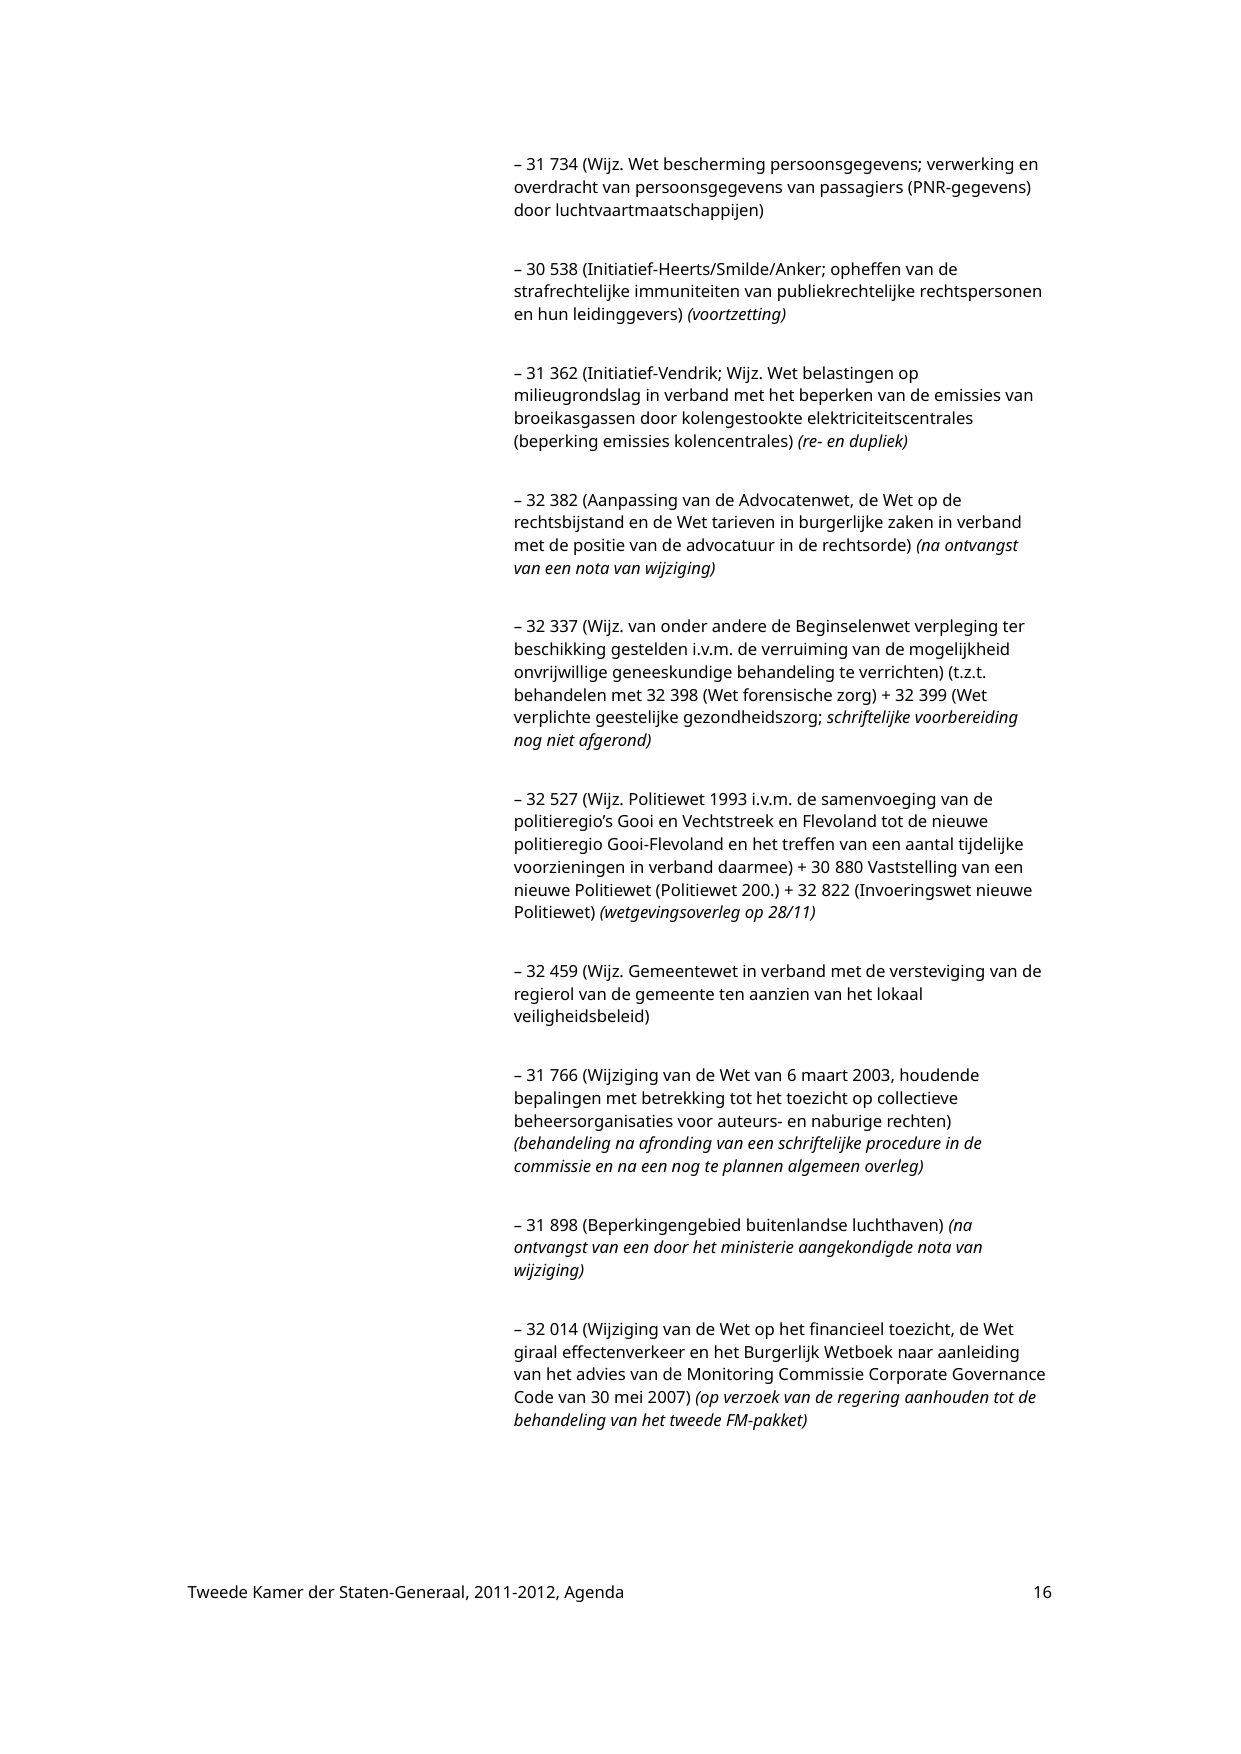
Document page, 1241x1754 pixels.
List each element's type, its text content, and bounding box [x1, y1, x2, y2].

table_cell [490, 1061, 510, 1210]
table_cell [490, 358, 510, 485]
table_cell – 31 362 (Initiatief-Vendrik; Wijz. Wet belastingen op milieugrondslag in verband met het beperken van de emissies van broeikasgassen door kolengestookte elektriciteitscentrales (beperking emissies kolencentrales) (re- en dupliek) [510, 358, 1053, 485]
table_cell [188, 612, 490, 784]
table_cell [188, 957, 490, 1061]
table_cell – 31 734 (Wijz. Wet bescherming persoonsgegevens; verwerking en overdracht van persoonsgegevens van passagiers (PNR-gegevens) door luchtvaartmaatschappijen) [510, 150, 1053, 254]
table_cell [490, 784, 510, 957]
table_cell [188, 1061, 490, 1210]
table_cell [188, 1315, 490, 1464]
table_cell – 31 766 (Wijziging van de Wet van 6 maart 2003, houdende bepalingen met betrekking tot het toezicht op collectieve beheersorganisaties voor auteurs- en naburige rechten) (behandeling na afronding van een schriftelijke procedure in de commissie en na een nog te plannen algemeen overleg) [510, 1061, 1053, 1210]
table_cell – 32 459 (Wijz. Gemeentewet in verband met de versteviging van de regierol van de gemeente ten aanzien van het lokaal veiligheidsbeleid) [510, 957, 1053, 1061]
table_cell [188, 784, 490, 957]
table_cell [490, 957, 510, 1061]
table_cell – 31 898 (Beperkingengebied buitenlandse luchthaven) (na ontvangst van een door het ministerie aangekondigde nota van wijziging) [510, 1210, 1053, 1314]
table_cell [188, 150, 490, 254]
table_cell – 32 382 (Aanpassing van de Advocatenwet, de Wet op de rechtsbijstand en de Wet tarieven in burgerlijke zaken in verband met de positie van de advocatuur in de rechtsorde) (na ontvangst van een nota van wijziging) [510, 485, 1053, 612]
table_cell [490, 612, 510, 784]
table_cell [490, 150, 510, 254]
table_cell [490, 1210, 510, 1314]
table_cell – 32 014 (Wijziging van de Wet op het financieel toezicht, de Wet giraal effectenverkeer en het Burgerlijk Wetboek naar aanleiding van het advies van de Monitoring Commissie Corporate Governance Code van 30 mei 2007) (op verzoek van de regering aanhouden tot de behandeling van het tweede FM-pakket) [510, 1315, 1053, 1464]
table_cell – 32 527 (Wijz. Politiewet 1993 i.v.m. de samenvoeging van de politieregio’s Gooi en Vechtstreek en Flevoland tot de nieuwe politieregio Gooi-Flevoland en het treffen van een aantal tijdelijke voorzieningen in verband daarmee) + 30 880 Vaststelling van een nieuwe Politiewet (Politiewet 200.) + 32 822 (Invoeringswet nieuwe Politiewet) (wetgevingsoverleg op 28/11) [510, 784, 1053, 957]
table_cell [490, 485, 510, 612]
table_cell – 30 538 (Initiatief-Heerts/Smilde/Anker; opheffen van de strafrechtelijke immuniteiten van publiekrechtelijke rechtspersonen en hun leidinggevers) (voortzetting) [510, 254, 1053, 358]
table_cell [188, 485, 490, 612]
table_cell [490, 254, 510, 358]
table_cell [188, 358, 490, 485]
table_cell [188, 1210, 490, 1314]
table_cell [188, 254, 490, 358]
table_cell – 32 337 (Wijz. van onder andere de Beginselenwet verpleging ter beschikking gestelden i.v.m. de verruiming van de mogelijkheid onvrijwillige geneeskundige behandeling te verrichten) (t.z.t. behandelen met 32 398 (Wet forensische zorg) + 32 399 (Wet verplichte geestelijke gezondheidszorg; schriftelijke voorbereiding nog niet afgerond) [510, 612, 1053, 784]
table_cell [490, 1315, 510, 1464]
